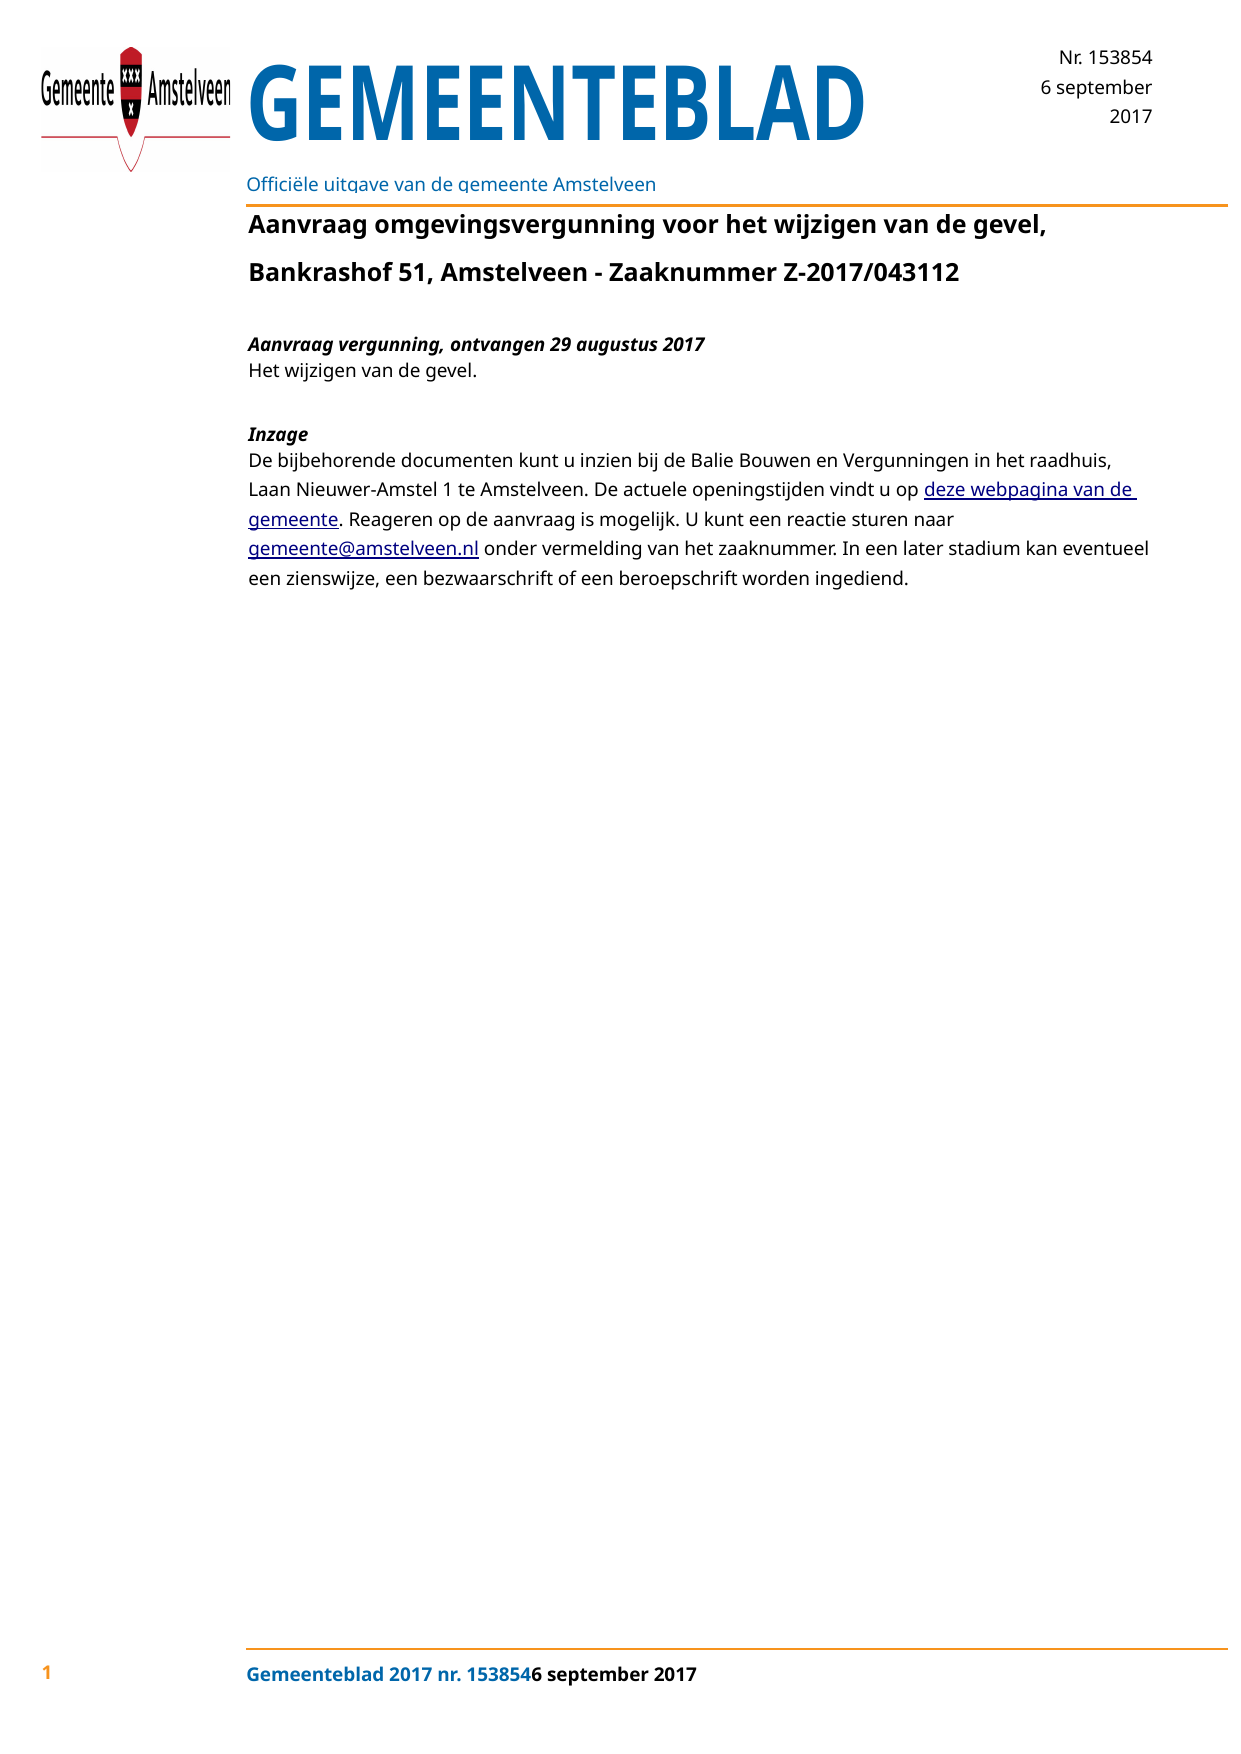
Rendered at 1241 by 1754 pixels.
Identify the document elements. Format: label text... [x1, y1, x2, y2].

text Inzage [248, 421, 1152, 447]
picture [41, 47, 231, 172]
text Aanvraag omgevingsvergunning voor het wijzigen van de gevel, Bankrashof 51, Amstelveen - Zaaknummer Z-2017/043112 [248, 207, 1152, 288]
text Het wijzigen van de gevel. [248, 357, 1152, 383]
text De bijbehorende documenten kunt u inzien bij de Balie Bouwen en Vergunningen in het raadhuis, Laan Nieuwer-Amstel 1 te Amstelveen. De actuele openingstijden vindt u op deze webpagina van de gemeente. Reageren op de aanvraag is mogelijk. U kunt een reactie sturen naar gemeente@amstelveen.nl onder vermelding van het zaaknummer. In een later stadium kan eventueel een zienswijze, een bezwaarschrift of een beroepschrift worden ingediend. [248, 447, 1152, 591]
text Aanvraag vergunning, ontvangen 29 augustus 2017 [248, 331, 1152, 357]
